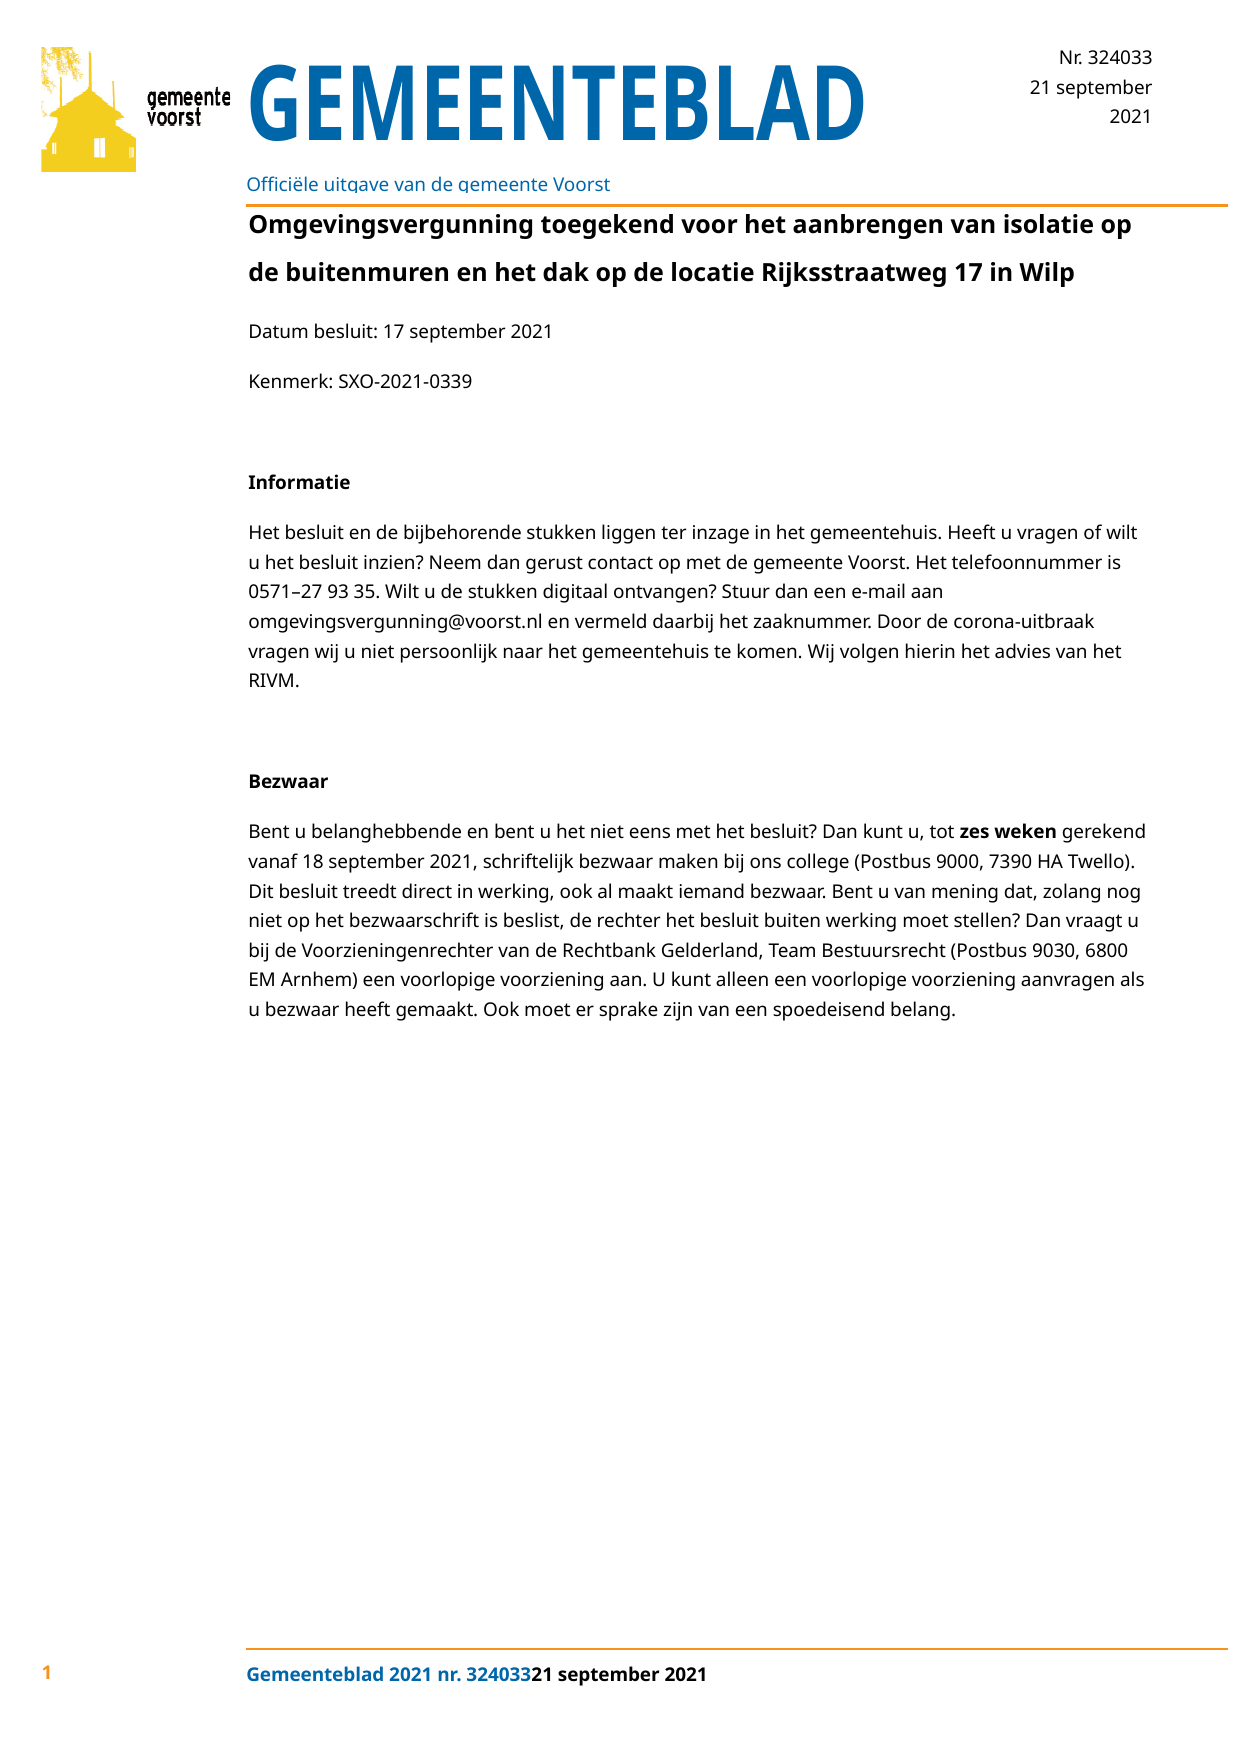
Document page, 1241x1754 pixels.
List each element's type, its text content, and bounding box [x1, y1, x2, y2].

text Informatie [248, 469, 1152, 495]
text Datum besluit: 17 september 2021 [248, 318, 1152, 344]
text Omgevingsvergunning toegekend voor het aanbrengen van isolatie op de buitenmuren en het dak op de locatie Rijksstraatweg 17 in Wilp [248, 207, 1152, 288]
text Het besluit en de bijbehorende stukken liggen ter inzage in het gemeentehuis. Heeft u vragen of wilt u het besluit inzien? Neem dan gerust contact op met de gemeente Voorst. Het telefoonnummer is 0571–27 93 35. Wilt u de stukken digitaal ontvangen? Stuur dan een e-mail aan omgevingsvergunning@voorst.nl en vermeld daarbij het zaaknummer. Door de corona-uitbraak vragen wij u niet persoonlijk naar het gemeentehuis te komen. Wij volgen hierin het advies van het RIVM. [248, 519, 1152, 693]
text Bent u belanghebbende en bent u het niet eens met het besluit? Dan kunt u, tot zes weken gerekend vanaf 18 september 2021, schriftelijk bezwaar maken bij ons college (Postbus 9000, 7390 HA Twello). Dit besluit treedt direct in werking, ook al maakt iemand bezwaar. Bent u van mening dat, zolang nog niet op het bezwaarschrift is beslist, de rechter het besluit buiten werking moet stellen? Dan vraagt u bij de Voorzieningenrechter van de Rechtbank Gelderland, Team Bestuursrecht (Postbus 9030, 6800 EM Arnhem) een voorlopige voorziening aan. U kunt alleen een voorlopige voorziening aanvragen als u bezwaar heeft gemaakt. Ook moet er sprake zijn van een spoedeisend belang. [248, 819, 1152, 1022]
text Kenmerk: SXO-2021-0339 [248, 368, 1152, 394]
text Bezwaar [248, 768, 1152, 794]
picture [41, 47, 231, 172]
